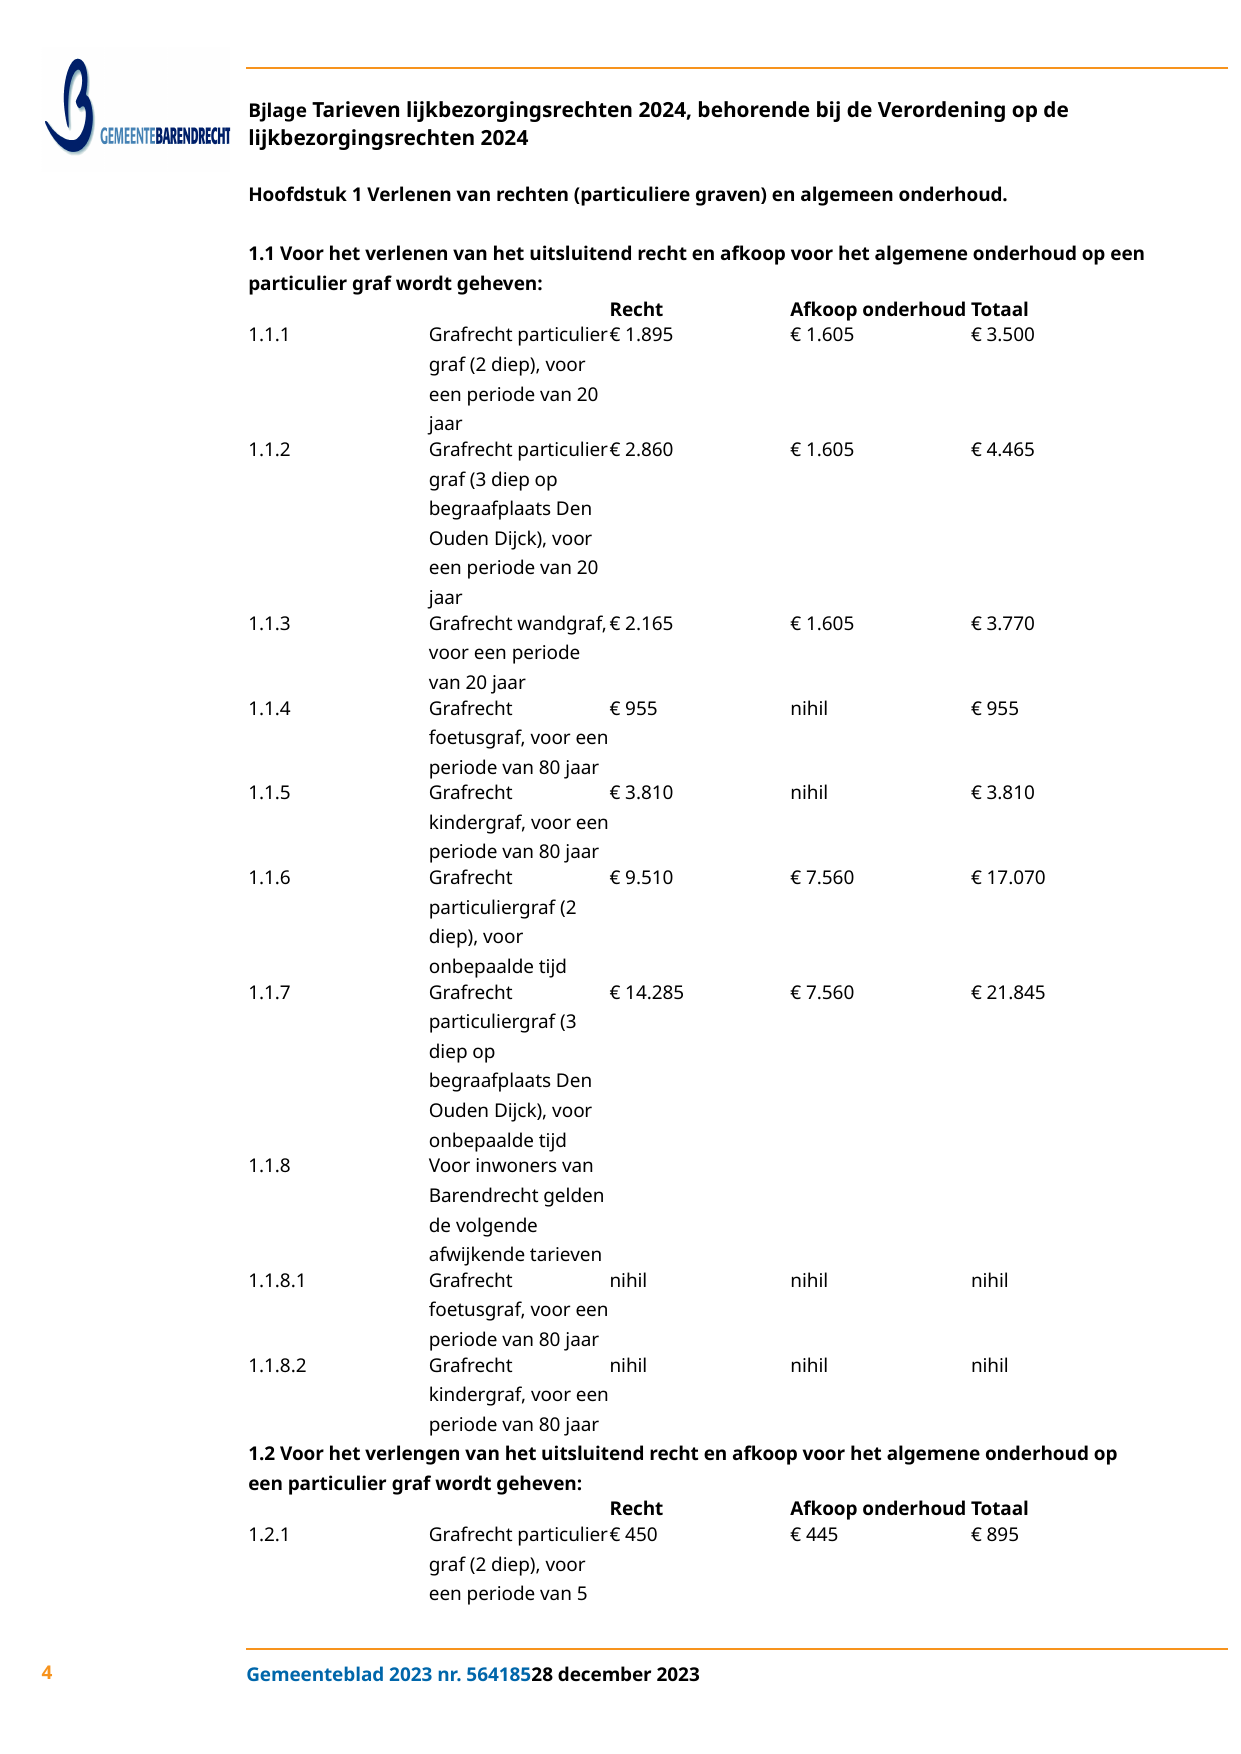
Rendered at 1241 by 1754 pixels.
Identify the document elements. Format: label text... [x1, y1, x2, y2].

table_cell [971, 1153, 1152, 1267]
table_cell [429, 1496, 609, 1521]
table_cell € 955 [609, 695, 790, 779]
table_cell € 1.605 [790, 436, 971, 610]
table_cell nihil [790, 1352, 971, 1437]
table_cell Grafrecht wandgraf, voor een periode van 20 jaar [429, 610, 609, 695]
table_cell € 3.810 [971, 780, 1152, 864]
table_cell nihil [790, 1267, 971, 1352]
table_cell Grafrecht particuliergraf (3 diep op begraafplaats Den Ouden Dijck), voor onbepaalde tijd [429, 979, 609, 1153]
table_cell Grafrecht kindergraf, voor een periode van 80 jaar [429, 1352, 609, 1437]
table_cell € 1.895 [609, 322, 790, 436]
table_cell € 4.465 [971, 436, 1152, 610]
table_cell 1.1.5 [248, 780, 429, 864]
table_cell [609, 1153, 790, 1267]
table_cell 1.1.8.2 [248, 1352, 429, 1437]
table_cell € 14.285 [609, 979, 790, 1153]
table_cell 1.1.6 [248, 865, 429, 979]
text Hoofdstuk 1 Verlenen van rechten (particuliere graven) en algemeen onderhoud. [248, 181, 1152, 207]
table_cell Totaal [971, 1496, 1152, 1521]
table_cell Recht [609, 296, 790, 322]
table_cell 1.1.4 [248, 695, 429, 779]
table_cell € 1.605 [790, 610, 971, 695]
table_cell € 21.845 [971, 979, 1152, 1153]
table_cell nihil [609, 1267, 790, 1352]
table_cell € 445 [790, 1521, 971, 1606]
table_cell [248, 1496, 429, 1521]
table_cell Grafrecht particulier graf (2 diep), voor een periode van 20 jaar [429, 322, 609, 436]
table_cell € 955 [971, 695, 1152, 779]
table_cell € 9.510 [609, 865, 790, 979]
table_header 1.1 Voor het verlenen van het uitsluitend recht en afkoop voor het algemene onderhoud op een particulier graf wordt geheven: [248, 241, 1152, 296]
table_cell nihil [971, 1352, 1152, 1437]
table_cell € 2.860 [609, 436, 790, 610]
table_cell [429, 296, 609, 322]
table_cell nihil [790, 780, 971, 864]
table_cell € 3.810 [609, 780, 790, 864]
picture [41, 47, 231, 172]
table_cell Grafrecht particulier graf (2 diep), voor een periode van 5 [429, 1521, 609, 1606]
table_cell Grafrecht particulier graf (3 diep op begraafplaats Den Ouden Dijck), voor een periode van 20 jaar [429, 436, 609, 610]
table_cell Recht [609, 1496, 790, 1521]
table_cell Grafrecht particuliergraf (2 diep), voor onbepaalde tijd [429, 865, 609, 979]
table_cell Grafrecht kindergraf, voor een periode van 80 jaar [429, 780, 609, 864]
table_cell nihil [971, 1267, 1152, 1352]
table_header 1.2 Voor het verlengen van het uitsluitend recht en afkoop voor het algemene onderhoud op een particulier graf wordt geheven: [248, 1440, 1152, 1496]
table_cell nihil [609, 1352, 790, 1437]
table_cell Afkoop onderhoud [790, 1496, 971, 1521]
table_cell € 2.165 [609, 610, 790, 695]
table_cell 1.1.1 [248, 322, 429, 436]
table_cell Afkoop onderhoud [790, 296, 971, 322]
table_cell Voor inwoners van Barendrecht gelden de volgende afwijkende tarieven [429, 1153, 609, 1267]
text Bjlage Tarieven lijkbezorgingsrechten 2024, behorende bij de Verordening op de lijkbezorgingsrechten 2024 [248, 95, 1152, 152]
table_cell € 17.070 [971, 865, 1152, 979]
table_cell € 7.560 [790, 865, 971, 979]
table_cell [790, 1153, 971, 1267]
table_cell 1.1.8 [248, 1153, 429, 1267]
table_cell € 3.500 [971, 322, 1152, 436]
table_cell [248, 296, 429, 322]
table_cell nihil [790, 695, 971, 779]
table_cell € 3.770 [971, 610, 1152, 695]
table_cell € 7.560 [790, 979, 971, 1153]
table_cell Grafrecht foetusgraf, voor een periode van 80 jaar [429, 1267, 609, 1352]
table_cell Totaal [971, 296, 1152, 322]
table_cell 1.2.1 [248, 1521, 429, 1606]
table_cell 1.1.3 [248, 610, 429, 695]
table_cell 1.1.8.1 [248, 1267, 429, 1352]
table_cell € 895 [971, 1521, 1152, 1606]
table_cell € 450 [609, 1521, 790, 1606]
table_cell 1.1.7 [248, 979, 429, 1153]
table_cell 1.1.2 [248, 436, 429, 610]
table_cell Grafrecht foetusgraf, voor een periode van 80 jaar [429, 695, 609, 779]
table_cell € 1.605 [790, 322, 971, 436]
